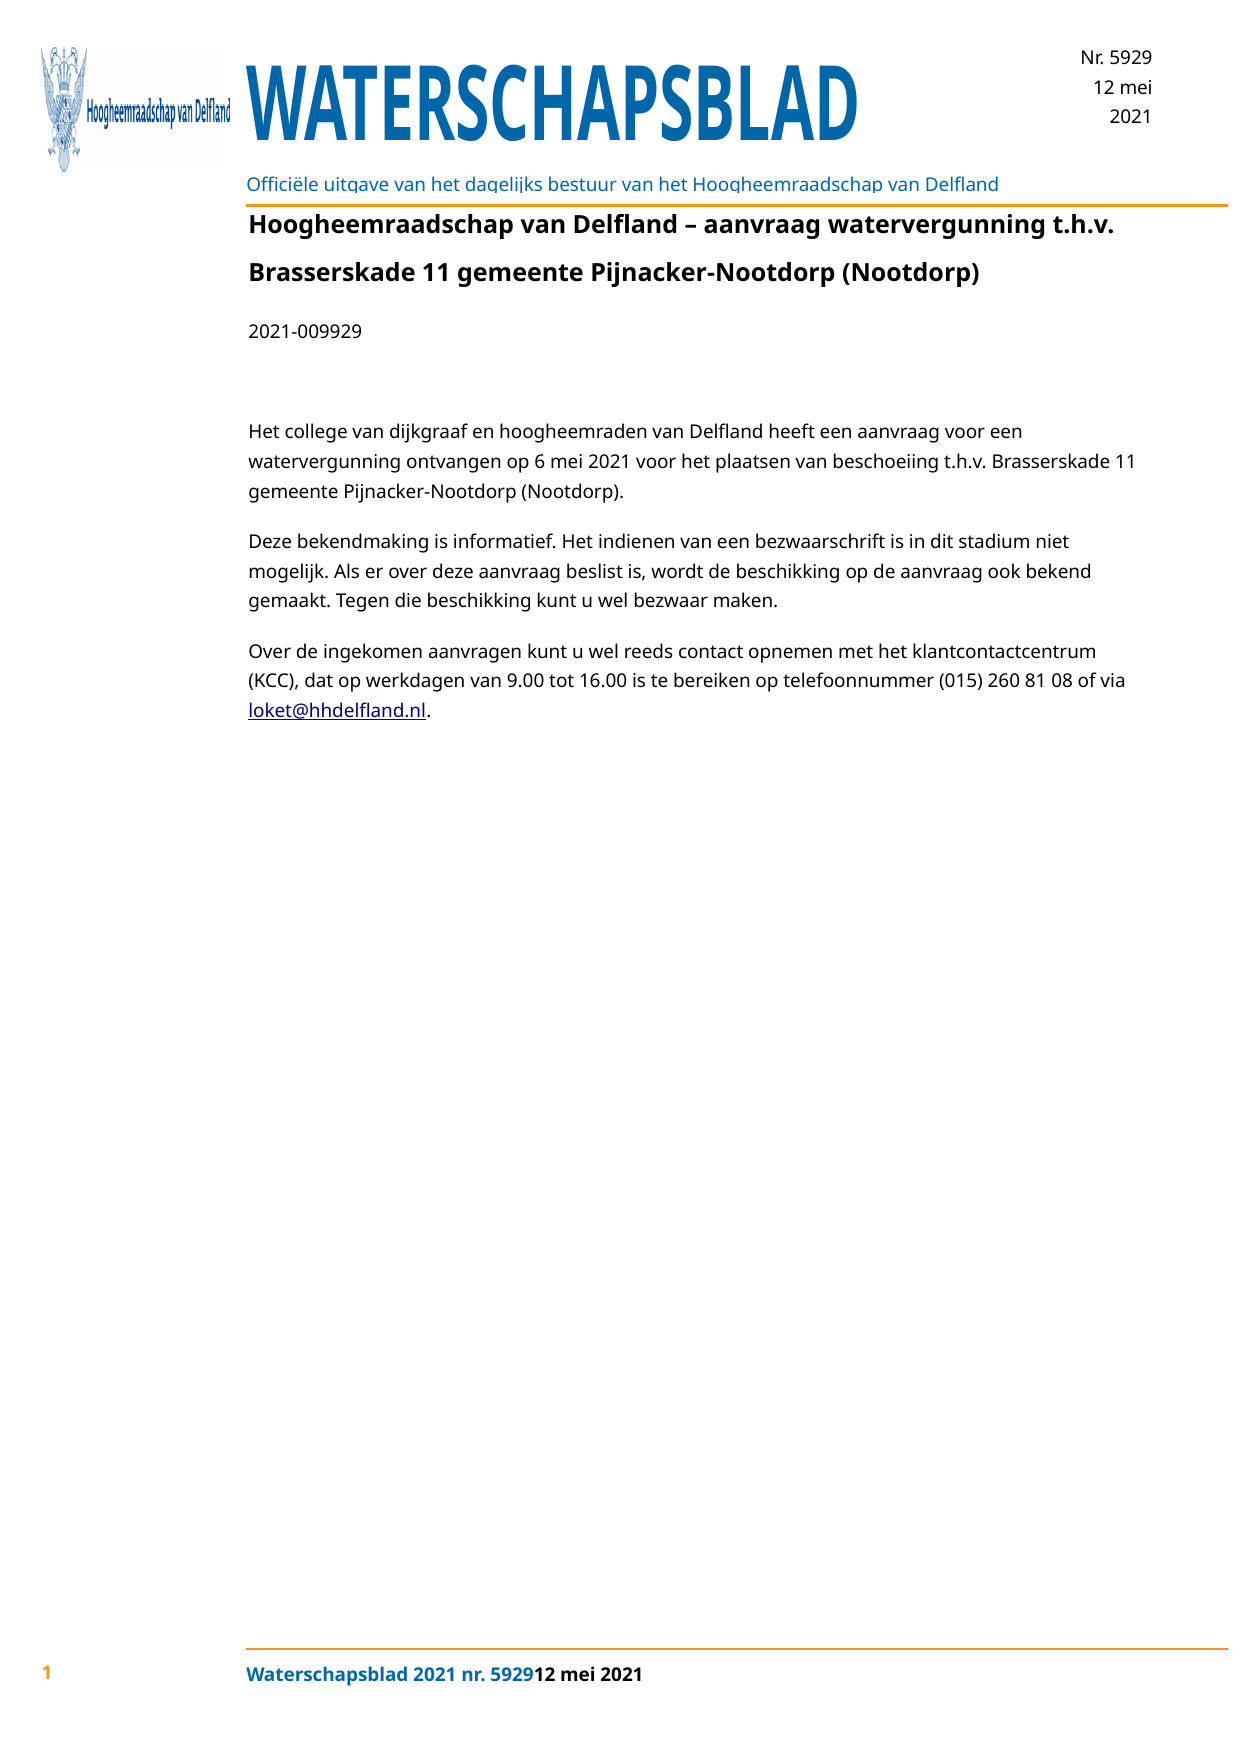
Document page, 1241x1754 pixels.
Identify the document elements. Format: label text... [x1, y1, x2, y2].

picture [41, 47, 231, 172]
text Over de ingekomen aanvragen kunt u wel reeds contact opnemen met het klantcontactcentrum (KCC), dat op werkdagen van 9.00 tot 16.00 is te bereiken op telefoonnummer (015) 260 81 08 of via loket@hhdelfland.nl. [248, 638, 1152, 723]
text Het college van dijkgraaf en hoogheemraden van Delfland heeft een aanvraag voor een watervergunning ontvangen op 6 mei 2021 voor het plaatsen van beschoeiing t.h.v. Brasserskade 11 gemeente Pijnacker-Nootdorp (Nootdorp). [248, 419, 1152, 504]
text Deze bekendmaking is informatief. Het indienen van een bezwaarschrift is in dit stadium niet mogelijk. Als er over deze aanvraag beslist is, wordt de beschikking op de aanvraag ook bekend gemaakt. Tegen die beschikking kunt u wel bezwaar maken. [248, 528, 1152, 613]
text Hoogheemraadschap van Delfland – aanvraag watervergunning t.h.v. Brasserskade 11 gemeente Pijnacker-Nootdorp (Nootdorp) [248, 207, 1152, 288]
text 2021-009929 [248, 318, 1152, 344]
